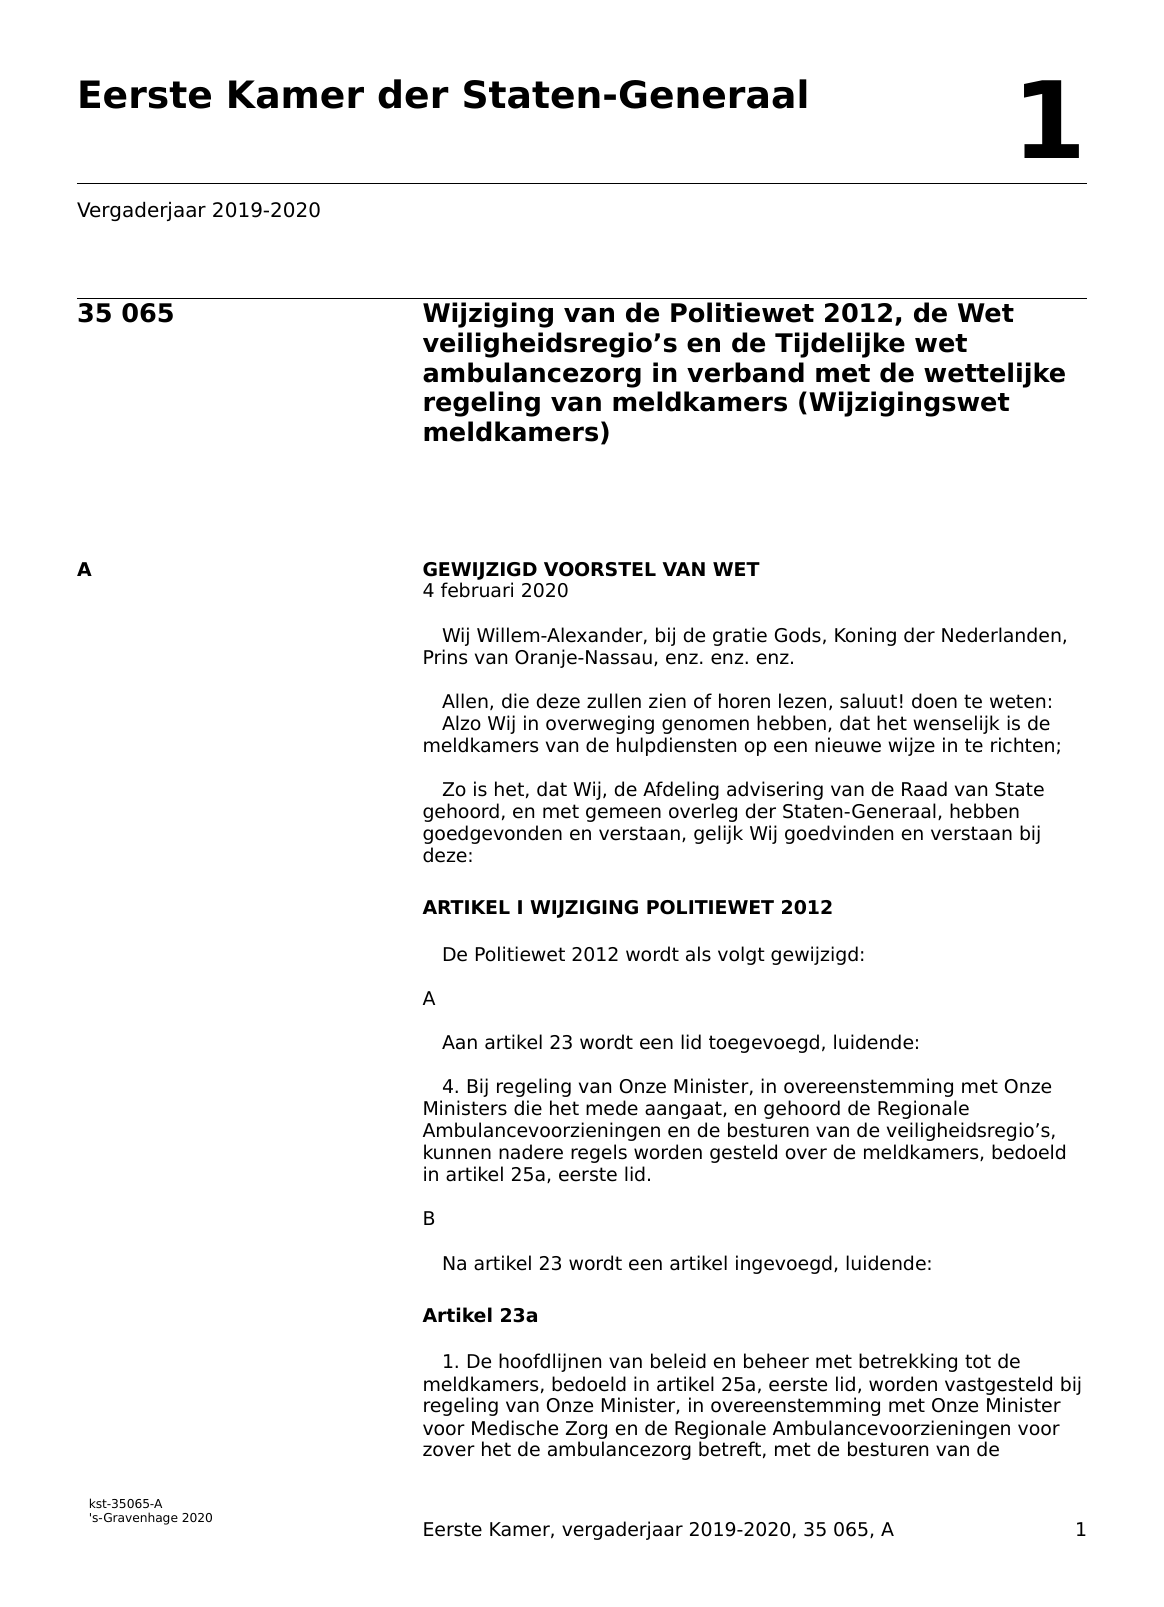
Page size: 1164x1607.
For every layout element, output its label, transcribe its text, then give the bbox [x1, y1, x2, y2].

text Zo is het, dat Wij, de Afdeling advisering van de Raad van State gehoord, en met gemeen overleg der Staten-Generaal, hebben goedgevonden en verstaan, gelijk Wij goedvinden en verstaan bij deze: [422, 779, 1087, 867]
text kst-35065-A [88, 1497, 323, 1511]
subtitle 35 065 Wijziging van de Politiewet 2012, de Wet veiligheidsregio’s en de Tijdelijke wet ambulancezorg in verband met de wettelijke regeling van meldkamers (Wijzigingswet meldkamers) [77, 299, 1087, 447]
subtitle A GEWIJZIGD VOORSTEL VAN WET [77, 558, 1087, 580]
subtitle ARTIKEL I WIJZIGING POLITIEWET 2012 [422, 897, 1087, 919]
text 's-Gravenhage 2020 [88, 1511, 323, 1525]
text A [422, 988, 1087, 1010]
text 4 februari 2020 [422, 580, 1087, 602]
text 1. De hoofdlijnen van beleid en beheer met betrekking tot de meldkamers, bedoeld in artikel 25a, eerste lid, worden vastgesteld bij regeling van Onze Minister, in overeenstemming met Onze Minister voor Medische Zorg en de Regionale Ambulancevoorzieningen voor zover het de ambulancezorg betreft, met de besturen van de [422, 1351, 1087, 1461]
table_cell Vergaderjaar 2019-2020 [77, 184, 1087, 298]
text Na artikel 23 wordt een artikel ingevoegd, luidende: [422, 1252, 1087, 1274]
table_header 1 [886, 59, 1087, 183]
text Alzo Wij in overweging genomen hebben, dat het wenselijk is de meldkamers van de hulpdiensten op een nieuwe wijze in te richten; [422, 713, 1087, 757]
text De Politiewet 2012 wordt als volgt gewijzigd: [422, 944, 1087, 966]
table_header Eerste Kamer der Staten-Generaal [77, 59, 886, 183]
subtitle Artikel 23a [422, 1304, 1087, 1326]
text Aan artikel 23 wordt een lid toegevoegd, luidende: [422, 1032, 1087, 1054]
text 4. Bij regeling van Onze Minister, in overeenstemming met Onze Ministers die het mede aangaat, en gehoord de Regionale Ambulancevoorzieningen en de besturen van de veiligheidsregio’s, kunnen nadere regels worden gesteld over de meldkamers, bedoeld in artikel 25a, eerste lid. [422, 1076, 1087, 1186]
text B [422, 1208, 1087, 1230]
text Allen, die deze zullen zien of horen lezen, saluut! doen te weten: [422, 691, 1087, 713]
text Wij Willem-Alexander, bij de gratie Gods, Koning der Nederlanden, Prins van Oranje-Nassau, enz. enz. enz. [422, 624, 1087, 668]
